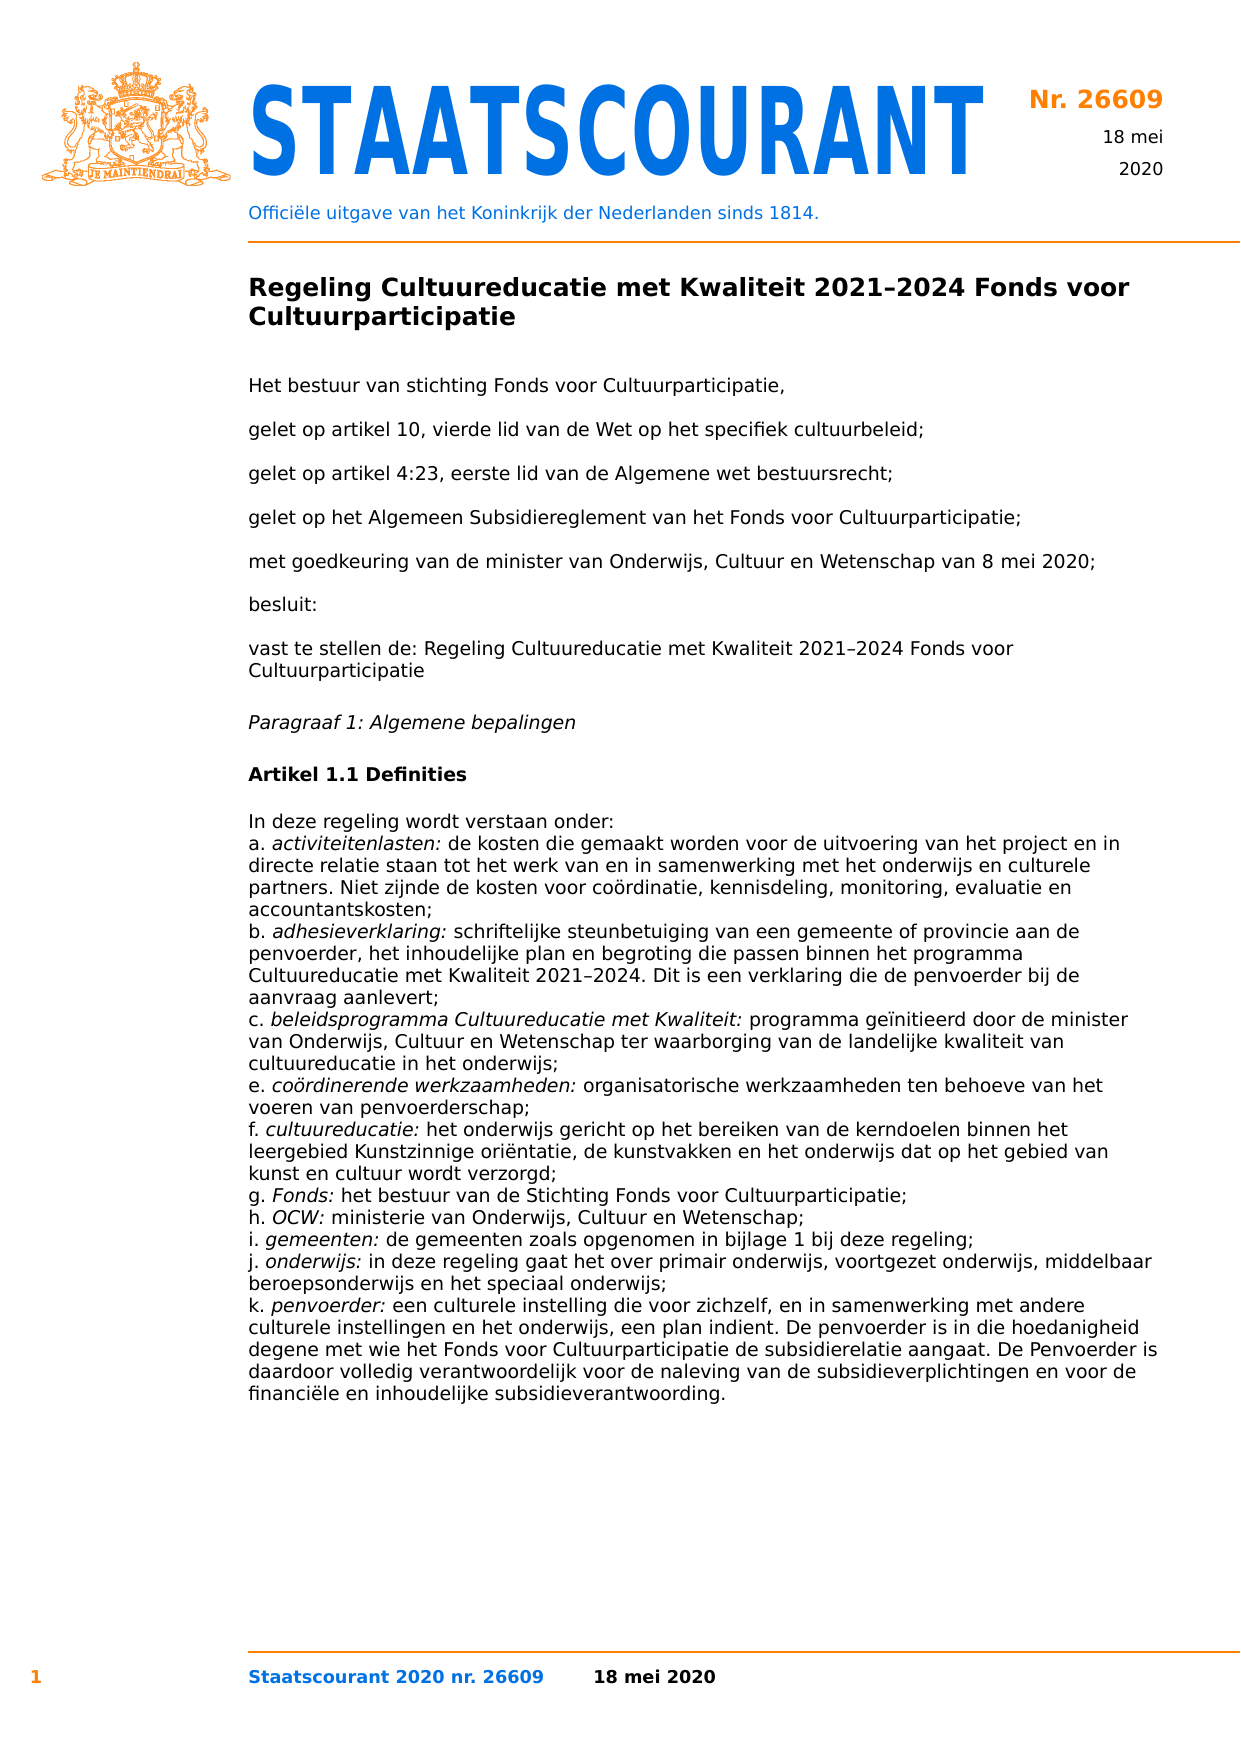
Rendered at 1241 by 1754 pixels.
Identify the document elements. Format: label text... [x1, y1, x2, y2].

text Het bestuur van stichting Fonds voor Cultuurparticipatie, [248, 375, 1163, 397]
text f. cultuureducatie: het onderwijs gericht op het bereiken van de kerndoelen binnen het leergebied Kunstzinnige oriëntatie, de kunstvakken en het onderwijs dat op het gebied van kunst en cultuur wordt verzorgd; [248, 1119, 1163, 1185]
picture [41, 62, 231, 186]
table_header Nr. 26609 [998, 62, 1240, 121]
subtitle Paragraaf 1: Algemene bepalingen [248, 712, 1163, 734]
text In deze regeling wordt verstaan onder: [248, 811, 1163, 833]
text gelet op het Algemeen Subsidiereglement van het Fonds voor Cultuurparticipatie; [248, 507, 1163, 529]
text k. penvoerder: een culturele instelling die voor zichzelf, en in samenwerking met andere culturele instellingen en het onderwijs, een plan indient. De penvoerder is in die hoedanigheid degene met wie het Fonds voor Cultuurparticipatie de subsidierelatie aangaat. De Penvoerder is daardoor volledig verantwoordelijk voor de naleving van de subsidieverplichtingen en voor de financiële en inhoudelijke subsidieverantwoording. [248, 1295, 1163, 1404]
subtitle Artikel 1.1 Definities [248, 764, 1163, 786]
text i. gemeenten: de gemeenten zoals opgenomen in bijlage 1 bij deze regeling; [248, 1229, 1163, 1251]
text a. activiteitenlasten: de kosten die gemaakt worden voor de uitvoering van het project en in directe relatie staan tot het werk van en in samenwerking met het onderwijs en culturele partners. Niet zijnde de kosten voor coördinatie, kennisdeling, monitoring, evaluatie en accountantskosten; [248, 833, 1163, 921]
text e. coördinerende werkzaamheden: organisatorische werkzaamheden ten behoeve van het voeren van penvoerderschap; [248, 1075, 1163, 1119]
table_cell 18 mei [998, 121, 1240, 153]
text vast te stellen de: Regeling Cultuureducatie met Kwaliteit 2021–2024 Fonds voor Cultuurparticipatie [248, 638, 1163, 682]
text j. onderwijs: in deze regeling gaat het over primair onderwijs, voortgezet onderwijs, middelbaar beroepsonderwijs en het speciaal onderwijs; [248, 1251, 1163, 1295]
text besluit: [248, 594, 1163, 616]
text met goedkeuring van de minister van Onderwijs, Cultuur en Wetenschap van 8 mei 2020; [248, 551, 1163, 572]
text b. adhesieverklaring: schriftelijke steunbetuiging van een gemeente of provincie aan de penvoerder, het inhoudelijke plan en begroting die passen binnen het programma Cultuureducatie met Kwaliteit 2021–2024. Dit is een verklaring die de penvoerder bij de aanvraag aanlevert; [248, 921, 1163, 1009]
text c. beleidsprogramma Cultuureducatie met Kwaliteit: programma geïnitieerd door de minister van Onderwijs, Cultuur en Wetenschap ter waarborging van de landelijke kwaliteit van cultuureducatie in het onderwijs; [248, 1009, 1163, 1075]
table_cell 2020 [998, 153, 1240, 203]
text h. OCW: ministerie van Onderwijs, Cultuur en Wetenschap; [248, 1207, 1163, 1229]
subtitle Regeling Cultuureducatie met Kwaliteit 2021–2024 Fonds voor Cultuurparticipatie [248, 273, 1163, 331]
text gelet op artikel 10, vierde lid van de Wet op het specifiek cultuurbeleid; [248, 419, 1163, 441]
table_cell Officiële uitgave van het Koninkrijk der Nederlanden sinds 1814. [248, 203, 1240, 241]
table_header [25, 62, 248, 241]
text g. Fonds: het bestuur van de Stichting Fonds voor Cultuurparticipatie; [248, 1185, 1163, 1207]
table_header STAATSCOURANT [248, 62, 998, 203]
text gelet op artikel 4:23, eerste lid van de Algemene wet bestuursrecht; [248, 463, 1163, 485]
